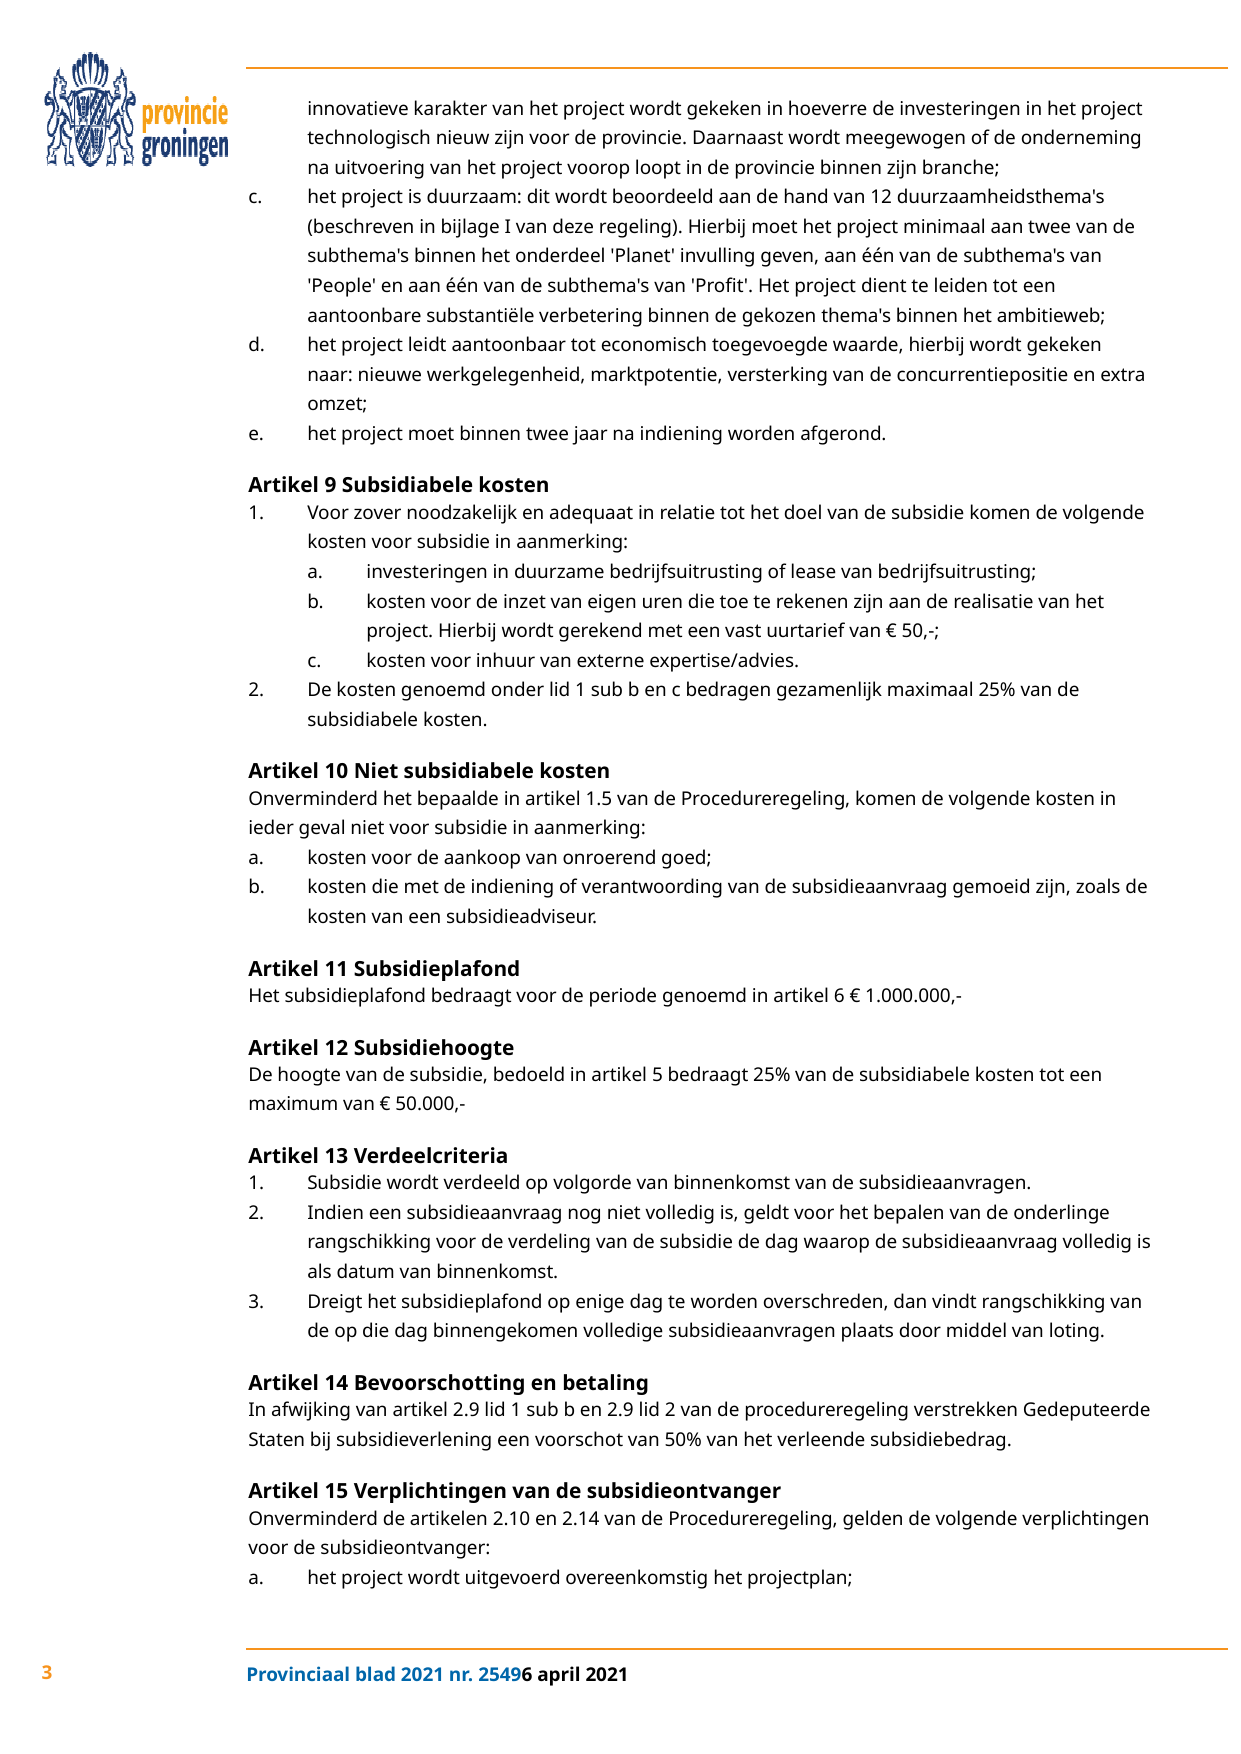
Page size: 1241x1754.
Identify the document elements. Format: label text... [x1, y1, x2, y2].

text In afwijking van artikel 2.9 lid 1 sub b en 2.9 lid 2 van de procedureregeling verstrekken Gedeputeerde Staten bij subsidieverlening een voorschot van 50% van het verleende subsidiebedrag. [248, 1396, 1152, 1452]
list De kosten genoemd onder lid 1 sub b en c bedragen gezamenlijk maximaal 25% van de subsidiabele kosten. [248, 677, 1152, 732]
text Onverminderd het bepaalde in artikel 1.5 van de Procedureregeling, komen de volgende kosten in ieder geval niet voor subsidie in aanmerking: [248, 785, 1152, 840]
list kosten voor inhuur van externe expertise/advies. [307, 647, 1152, 673]
text De hoogte van de subsidie, bedoeld in artikel 5 bedraagt 25% van de subsidiabele kosten tot een maximum van € 50.000,- [248, 1061, 1152, 1116]
text Artikel 15 Verplichtingen van de subsidieontvanger [248, 1476, 1152, 1505]
text Artikel 13 Verdeelcriteria [248, 1141, 1152, 1169]
list het project wordt uitgevoerd overeenkomstig het projectplan; [248, 1564, 1152, 1589]
list Dreigt het subsidieplafond op enige dag te worden overschreden, dan vindt rangschikking van de op die dag binnengekomen volledige subsidieaanvragen plaats door middel van loting. [248, 1288, 1152, 1343]
picture [41, 47, 231, 172]
list het project leidt aantoonbaar tot economisch toegevoegde waarde, hierbij wordt gekeken naar: nieuwe werkgelegenheid, marktpotentie, versterking van de concurrentiepositie en extra omzet; [248, 331, 1152, 416]
list Voor zover noodzakelijk en adequaat in relatie tot het doel van de subsidie komen de volgende kosten voor subsidie in aanmerking: [248, 499, 1152, 554]
list het project moet binnen twee jaar na indiening worden afgerond. [248, 420, 1152, 446]
text Artikel 12 Subsidiehoogte [248, 1033, 1152, 1061]
text Artikel 9 Subsidiabele kosten [248, 471, 1152, 499]
list innovatieve karakter van het project wordt gekeken in hoeverre de investeringen in het project technologisch nieuw zijn voor de provincie. Daarnaast wordt meegewogen of de onderneming na uitvoering van het project voorop loopt in de provincie binnen zijn branche; [248, 95, 1152, 180]
text Het subsidieplafond bedraagt voor de periode genoemd in artikel 6 € 1.000.000,- [248, 982, 1152, 1008]
text Onverminderd de artikelen 2.10 en 2.14 van de Procedureregeling, gelden de volgende verplichtingen voor de subsidieontvanger: [248, 1505, 1152, 1560]
text Artikel 11 Subsidieplafond [248, 954, 1152, 982]
text Artikel 14 Bevoorschotting en betaling [248, 1368, 1152, 1396]
list kosten voor de aankoop van onroerend goed; [248, 844, 1152, 870]
list het project is duurzaam: dit wordt beoordeeld aan de hand van 12 duurzaamheidsthema's (beschreven in bijlage I van deze regeling). Hierbij moet het project minimaal aan twee van de subthema's binnen het onderdeel 'Planet' invulling geven, aan één van de subthema's van 'People' en aan één van de subthema's van 'Profit'. Het project dient te leiden tot een aantoonbare substantiële verbetering binnen de gekozen thema's binnen het ambitieweb; [248, 183, 1152, 328]
list kosten voor de inzet van eigen uren die toe te rekenen zijn aan de realisatie van het project. Hierbij wordt gerekend met een vast uurtarief van € 50,-; [307, 588, 1152, 643]
text Artikel 10 Niet subsidiabele kosten [248, 757, 1152, 785]
list Indien een subsidieaanvraag nog niet volledig is, geldt voor het bepalen van de onderlinge rangschikking voor de verdeling van de subsidie de dag waarop de subsidieaanvraag volledig is als datum van binnenkomst. [248, 1199, 1152, 1284]
list investeringen in duurzame bedrijfsuitrusting of lease van bedrijfsuitrusting; [307, 558, 1152, 584]
list Subsidie wordt verdeeld op volgorde van binnenkomst van de subsidieaanvragen. [248, 1169, 1152, 1195]
list kosten die met de indiening of verantwoording van de subsidieaanvraag gemoeid zijn, zoals de kosten van een subsidieadviseur. [248, 874, 1152, 929]
